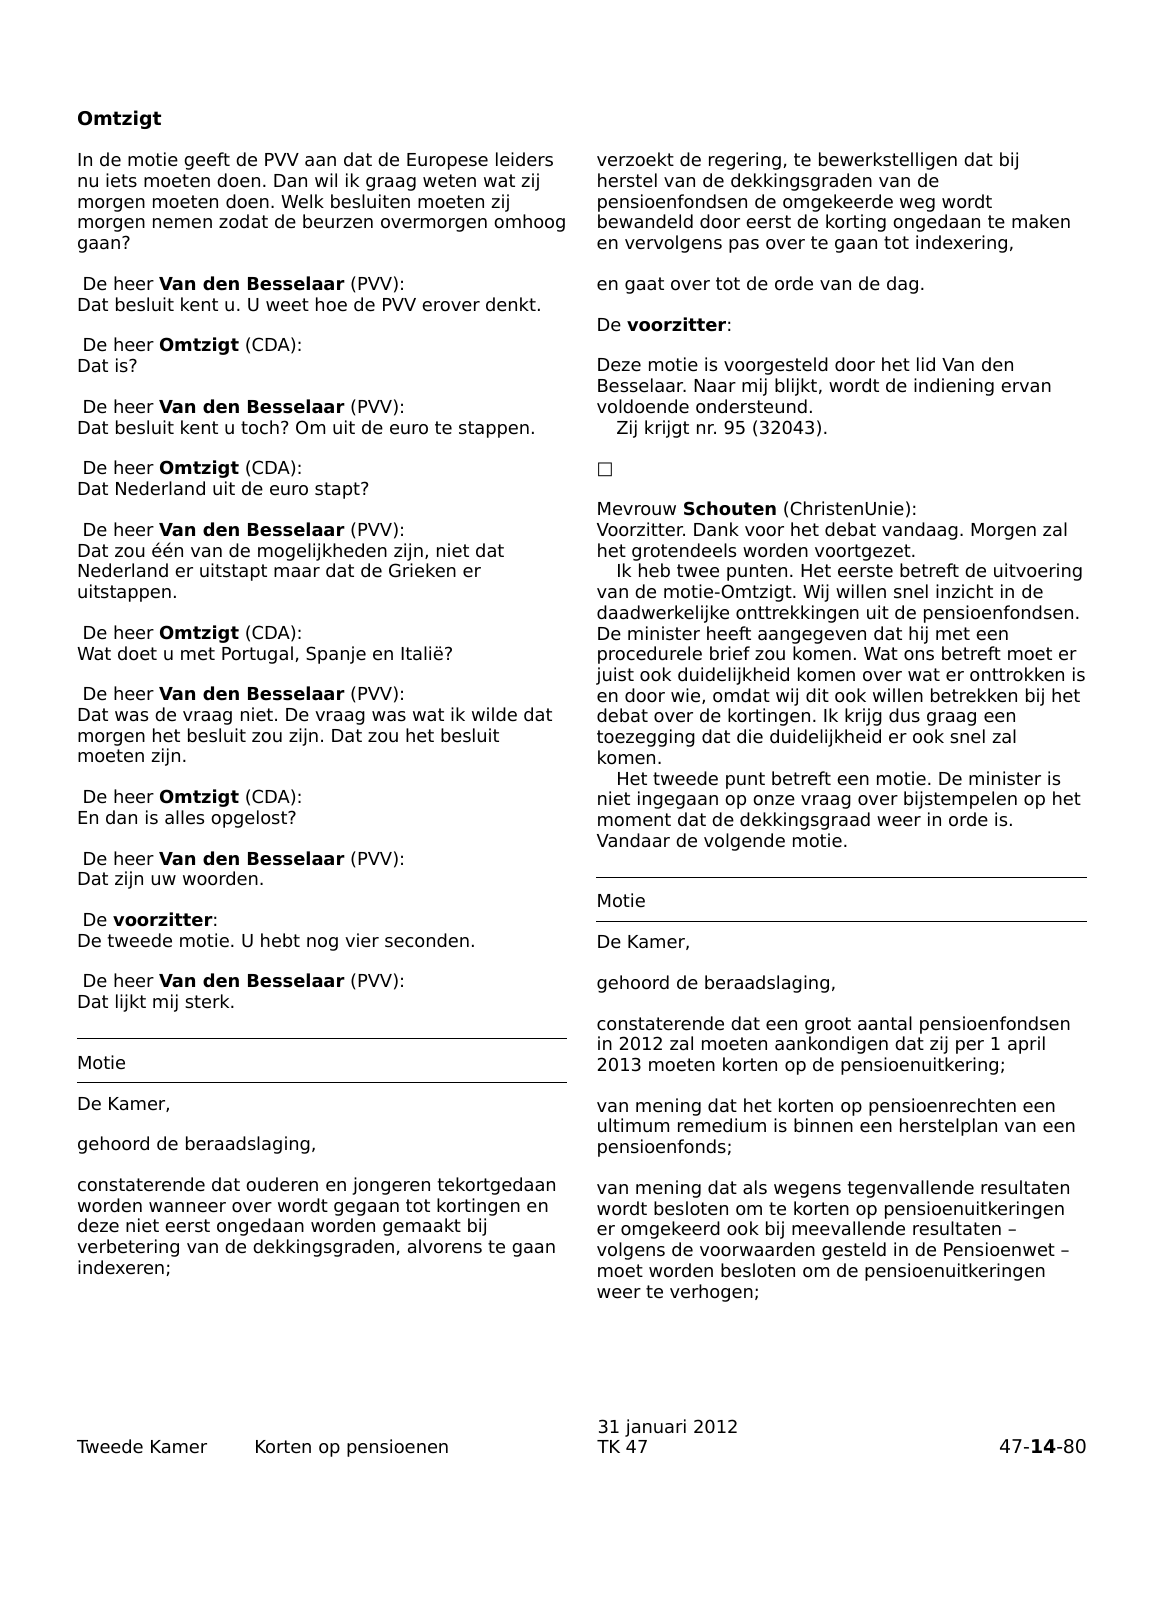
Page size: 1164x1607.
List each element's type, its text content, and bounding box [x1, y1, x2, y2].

text De tweede motie. U hebt nog vier seconden. [77, 931, 567, 951]
text constaterende dat ouderen en jongeren tekortgedaan worden wanneer over wordt gegaan tot kortingen en deze niet eerst ongedaan worden gemaakt bij verbetering van de dekkingsgraden, alvorens te gaan indexeren; [77, 1175, 567, 1278]
text Mevrouw Schouten (ChristenUnie): [596, 499, 1087, 520]
text De heer Van den Besselaar (PVV): [77, 520, 567, 540]
text En dan is alles opgelost? [77, 808, 567, 828]
text Dat Nederland uit de euro stapt? [77, 479, 567, 500]
text Ik heb twee punten. Het eerste betreft de uitvoering van de motie-Omtzigt. Wij willen snel inzicht in de daadwerkelijke onttrekkingen uit de pensioenfondsen. De minister heeft aangegeven dat hij met een procedurele brief zou komen. Wat ons betreft moet er juist ook duidelijkheid komen over wat er onttrokken is en door wie, omdat wij dit ook willen betrekken bij het debat over de kortingen. Ik krijg dus graag een toezegging dat die duidelijkheid er ook snel zal komen. [596, 561, 1087, 768]
text Dat was de vraag niet. De vraag was wat ik wilde dat morgen het besluit zou zijn. Dat zou het besluit moeten zijn. [77, 705, 567, 767]
text van mening dat het korten op pensioenrechten een ultimum remedium is binnen een herstelplan van een pensioenfonds; [596, 1096, 1087, 1158]
text en gaat over tot de orde van de dag. [596, 274, 1087, 294]
text □ [596, 458, 1087, 479]
text De heer Omtzigt (CDA): [77, 623, 567, 643]
text Dat besluit kent u. U weet hoe de PVV erover denkt. [77, 294, 567, 315]
text Dat zijn uw woorden. [77, 869, 567, 890]
text Deze motie is voorgesteld door het lid Van den Besselaar. Naar mij blijkt, wordt de indiening ervan voldoende ondersteund. [596, 355, 1087, 417]
text De heer Van den Besselaar (PVV): [77, 848, 567, 869]
text Dat zou één van de mogelijkheden zijn, niet dat Nederland er uitstapt maar dat de Grieken er uitstappen. [77, 540, 567, 603]
text De heer Van den Besselaar (PVV): [77, 397, 567, 417]
text Het tweede punt betreft een motie. De minister is niet ingegaan op onze vraag over bijstempelen op het moment dat de dekkingsgraad weer in orde is. Vandaar de volgende motie. [596, 768, 1087, 851]
text Zij krijgt nr. 95 (32043). [596, 417, 1087, 438]
text De heer Van den Besselaar (PVV): [77, 971, 567, 992]
text In de motie geeft de PVV aan dat de Europese leiders nu iets moeten doen. Dan wil ik graag weten wat zij morgen moeten doen. Welk besluiten moeten zij morgen nemen zodat de beurzen overmorgen omhoog gaan? [77, 150, 567, 254]
text De Kamer, [77, 1093, 567, 1114]
text Dat is? [77, 356, 567, 377]
text De heer Omtzigt (CDA): [77, 458, 567, 479]
text Dat besluit kent u toch? Om uit de euro te stappen. [77, 417, 567, 438]
text De voorzitter: [596, 314, 1087, 335]
text De heer Van den Besselaar (PVV): [77, 274, 567, 294]
text De heer Omtzigt (CDA): [77, 335, 567, 356]
text gehoord de beraadslaging, [77, 1134, 567, 1155]
text Wat doet u met Portugal, Spanje en Italië? [77, 643, 567, 664]
text gehoord de beraadslaging, [596, 973, 1087, 993]
text De heer Van den Besselaar (PVV): [77, 684, 567, 705]
text Voorzitter. Dank voor het debat vandaag. Morgen zal het grotendeels worden voortgezet. [596, 520, 1087, 561]
text Motie [596, 891, 1087, 912]
text van mening dat als wegens tegenvallende resultaten wordt besloten om te korten op pensioenuitkeringen er omgekeerd ook bij meevallende resultaten – volgens de voorwaarden gesteld in de Pensioenwet – moet worden besloten om de pensioenuitkeringen weer te verhogen; [596, 1178, 1087, 1302]
text verzoekt de regering, te bewerkstelligen dat bij herstel van de dekkingsgraden van de pensioenfondsen de omgekeerde weg wordt bewandeld door eerst de korting ongedaan te maken en vervolgens pas over te gaan tot indexering, [596, 150, 1087, 254]
text De voorzitter: [77, 910, 567, 931]
text constaterende dat een groot aantal pensioenfondsen in 2012 zal moeten aankondigen dat zij per 1 april 2013 moeten korten op de pensioenuitkering; [596, 1013, 1087, 1076]
text De Kamer, [596, 932, 1087, 953]
text Motie [77, 1053, 567, 1073]
text De heer Omtzigt (CDA): [77, 787, 567, 808]
text Dat lijkt mij sterk. [77, 992, 567, 1013]
